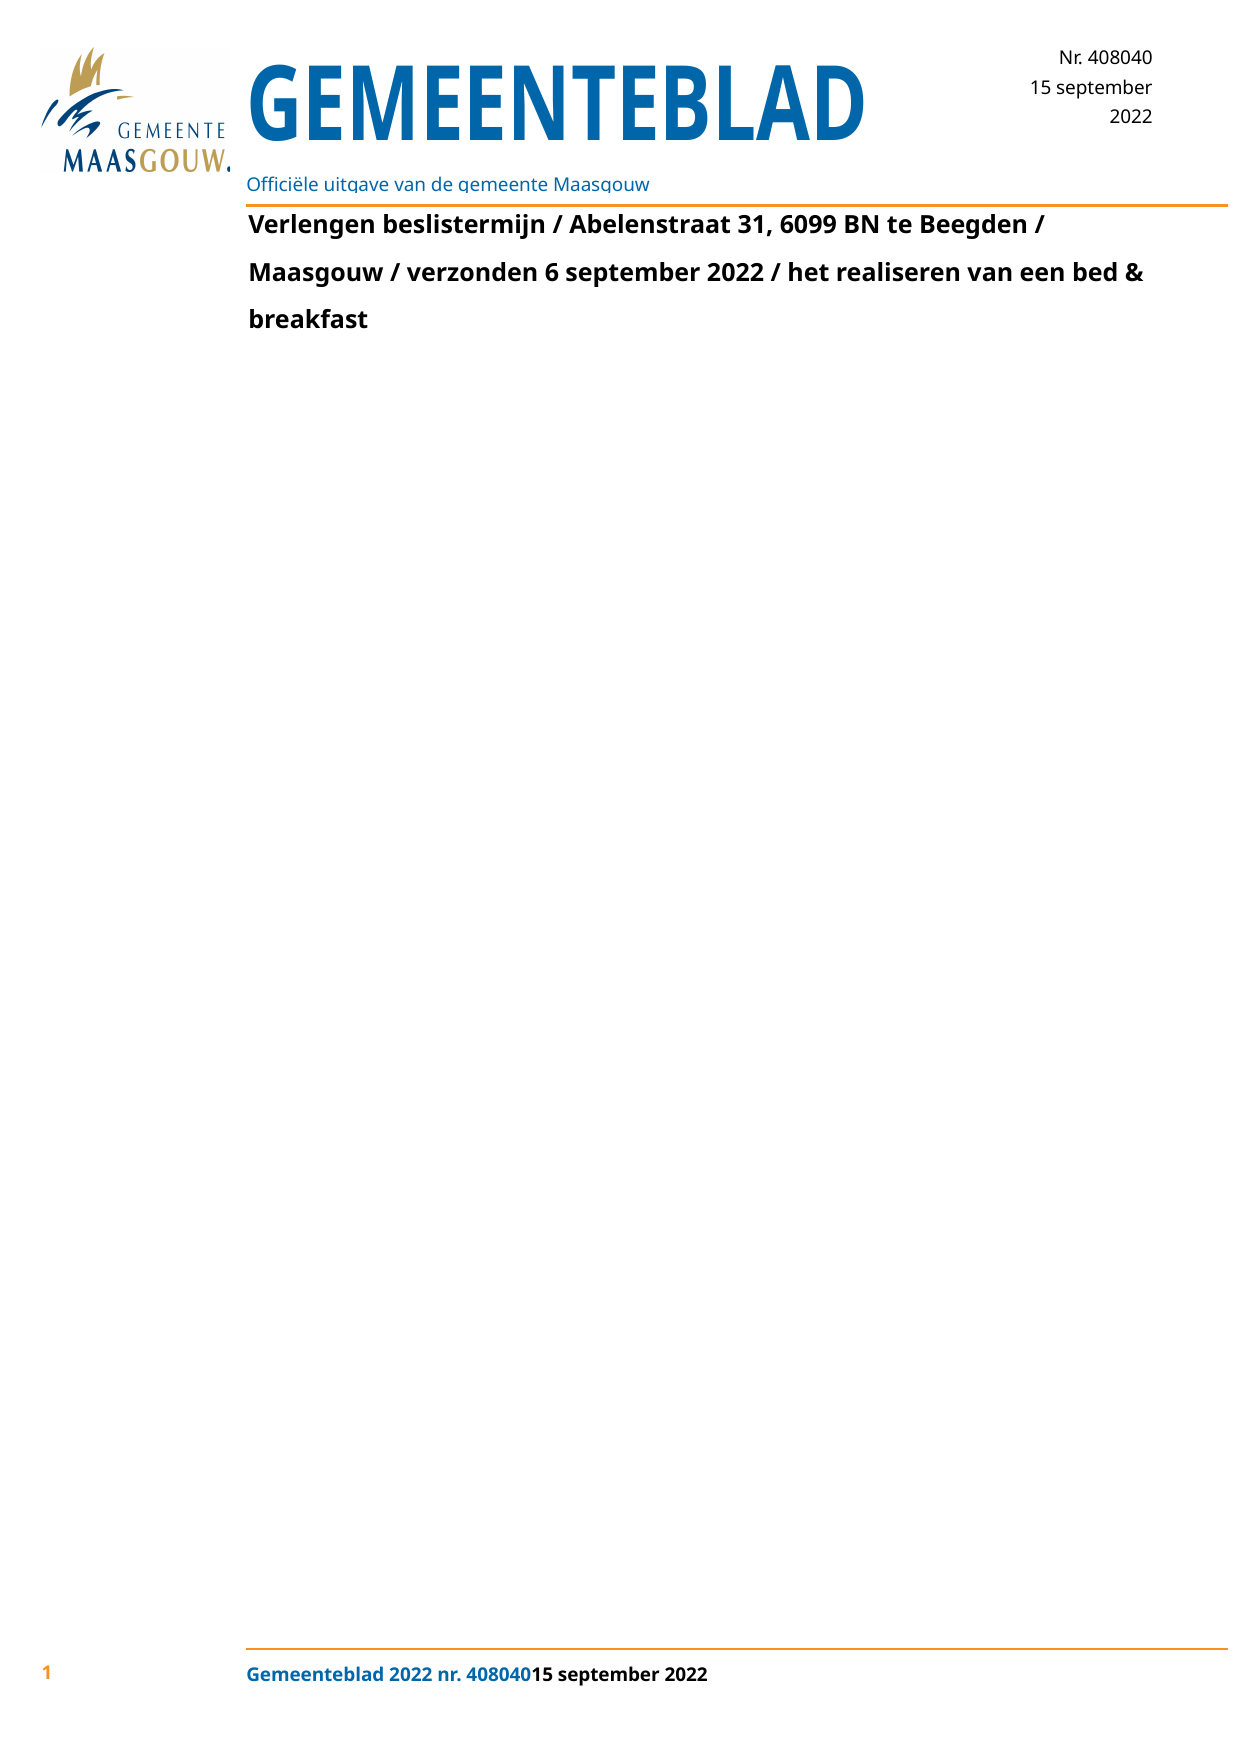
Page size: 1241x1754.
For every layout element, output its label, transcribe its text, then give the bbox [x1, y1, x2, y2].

text Verlengen beslistermijn / Abelenstraat 31, 6099 BN te Beegden / Maasgouw / verzonden 6 september 2022 / het realiseren van een bed & breakfast [248, 207, 1152, 336]
picture [41, 47, 231, 172]
